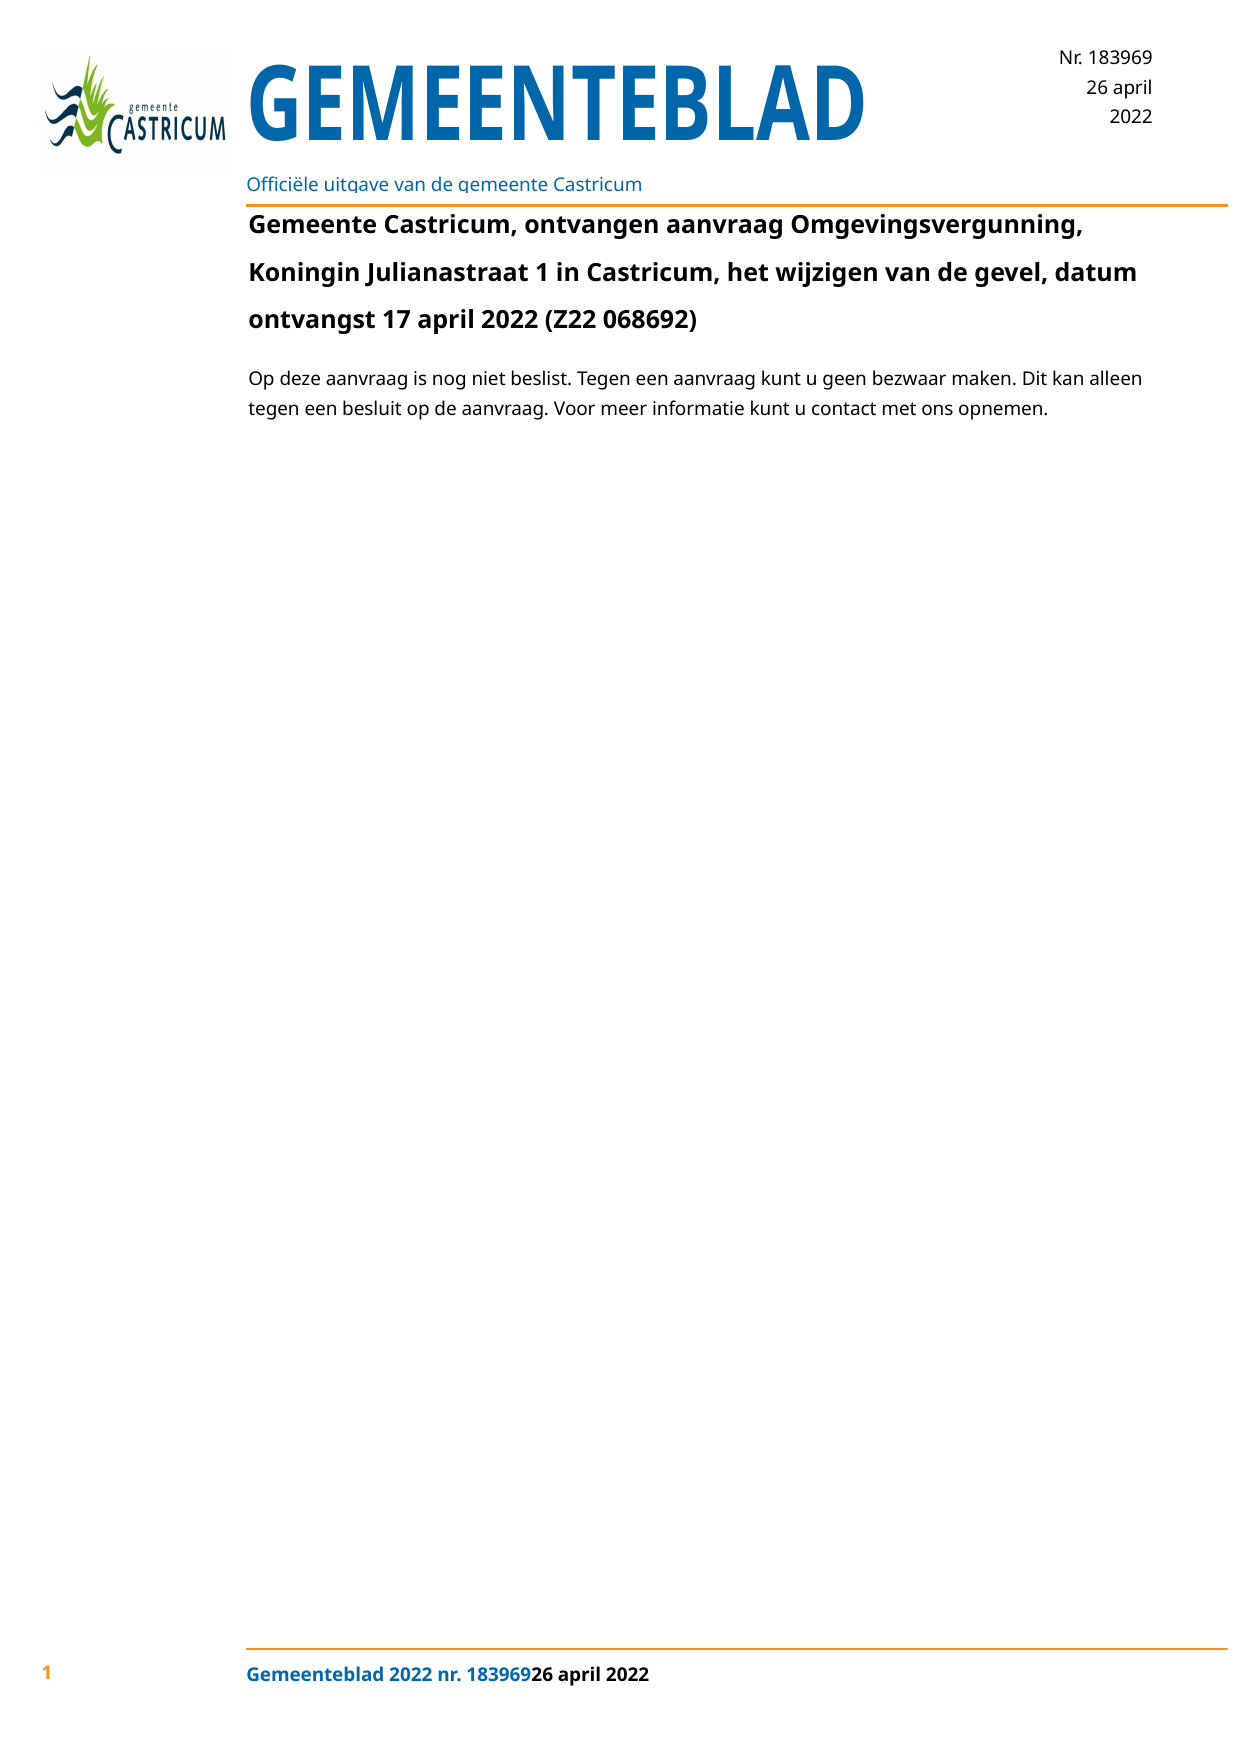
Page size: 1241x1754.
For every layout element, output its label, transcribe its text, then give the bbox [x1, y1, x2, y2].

text Op deze aanvraag is nog niet beslist. Tegen een aanvraag kunt u geen bezwaar maken. Dit kan alleen tegen een besluit op de aanvraag. Voor meer informatie kunt u contact met ons opnemen. [248, 366, 1152, 421]
text Gemeente Castricum, ontvangen aanvraag Omgevingsvergunning, Koningin Julianastraat 1 in Castricum, het wijzigen van de gevel, datum ontvangst 17 april 2022 (Z22 068692) [248, 207, 1152, 336]
picture [41, 47, 231, 172]
